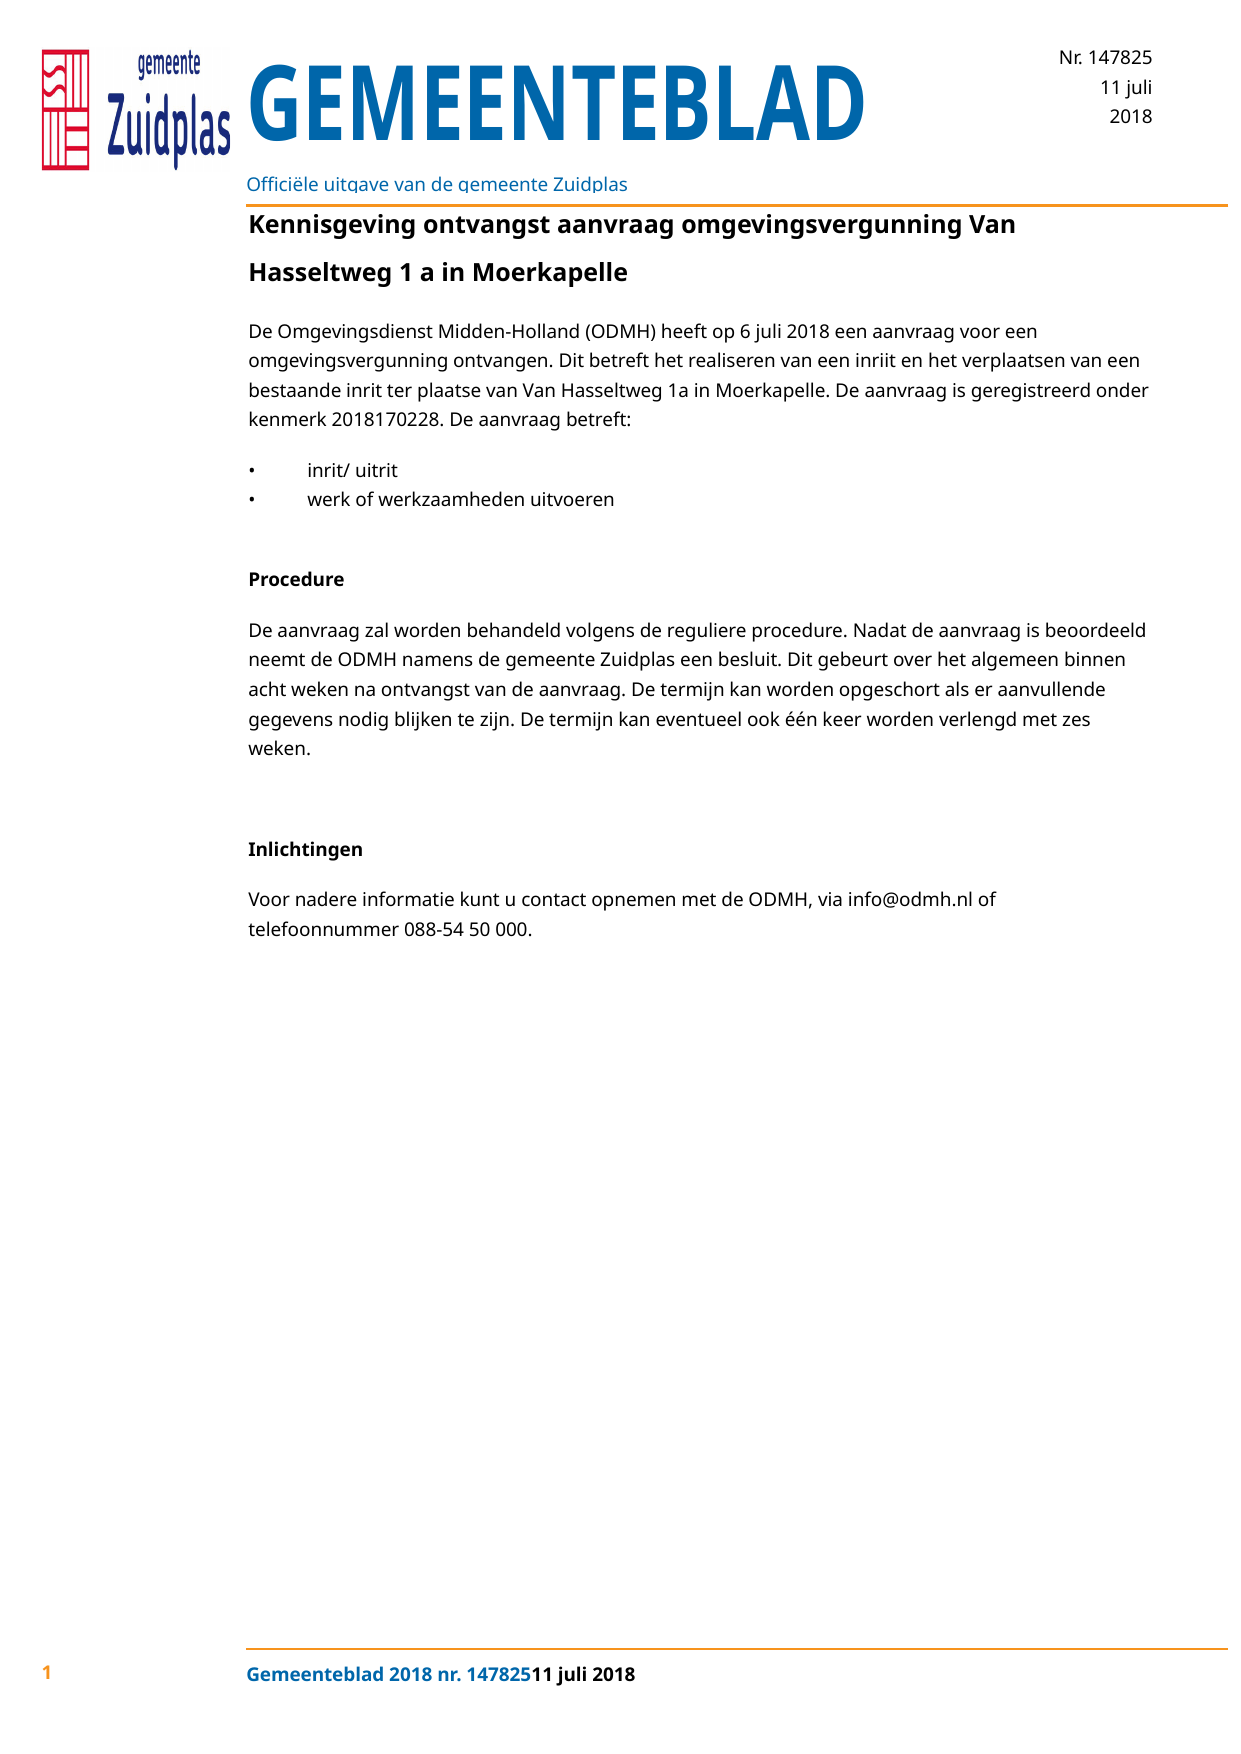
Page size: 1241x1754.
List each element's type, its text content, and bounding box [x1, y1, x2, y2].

text Inlichtingen [248, 836, 1152, 862]
text Kennisgeving ontvangst aanvraag omgevingsvergunning Van Hasseltweg 1 a in Moerkapelle [248, 207, 1152, 288]
text Procedure [248, 567, 1152, 592]
list inrit/ uitrit [248, 457, 1152, 483]
list werk of werkzaamheden uitvoeren [248, 487, 1152, 512]
text De Omgevingsdienst Midden-Holland (ODMH) heeft op 6 juli 2018 een aanvraag voor een omgevingsvergunning ontvangen. Dit betreft het realiseren van een inriit en het verplaatsen van een bestaande inrit ter plaatse van Van Hasseltweg 1a in Moerkapelle. De aanvraag is geregistreerd onder kenmerk 2018170228. De aanvraag betreft: [248, 318, 1152, 432]
picture [41, 47, 231, 172]
text De aanvraag zal worden behandeld volgens de reguliere procedure. Nadat de aanvraag is beoordeeld neemt de ODMH namens de gemeente Zuidplas een besluit. Dit gebeurt over het algemeen binnen acht weken na ontvangst van de aanvraag. De termijn kan worden opgeschort als er aanvullende gegevens nodig blijken te zijn. De termijn kan eventueel ook één keer worden verlengd met zes weken. [248, 617, 1152, 761]
text Voor nadere informatie kunt u contact opnemen met de ODMH, via info@odmh.nl of telefoonnummer 088-54 50 000. [248, 887, 1152, 942]
